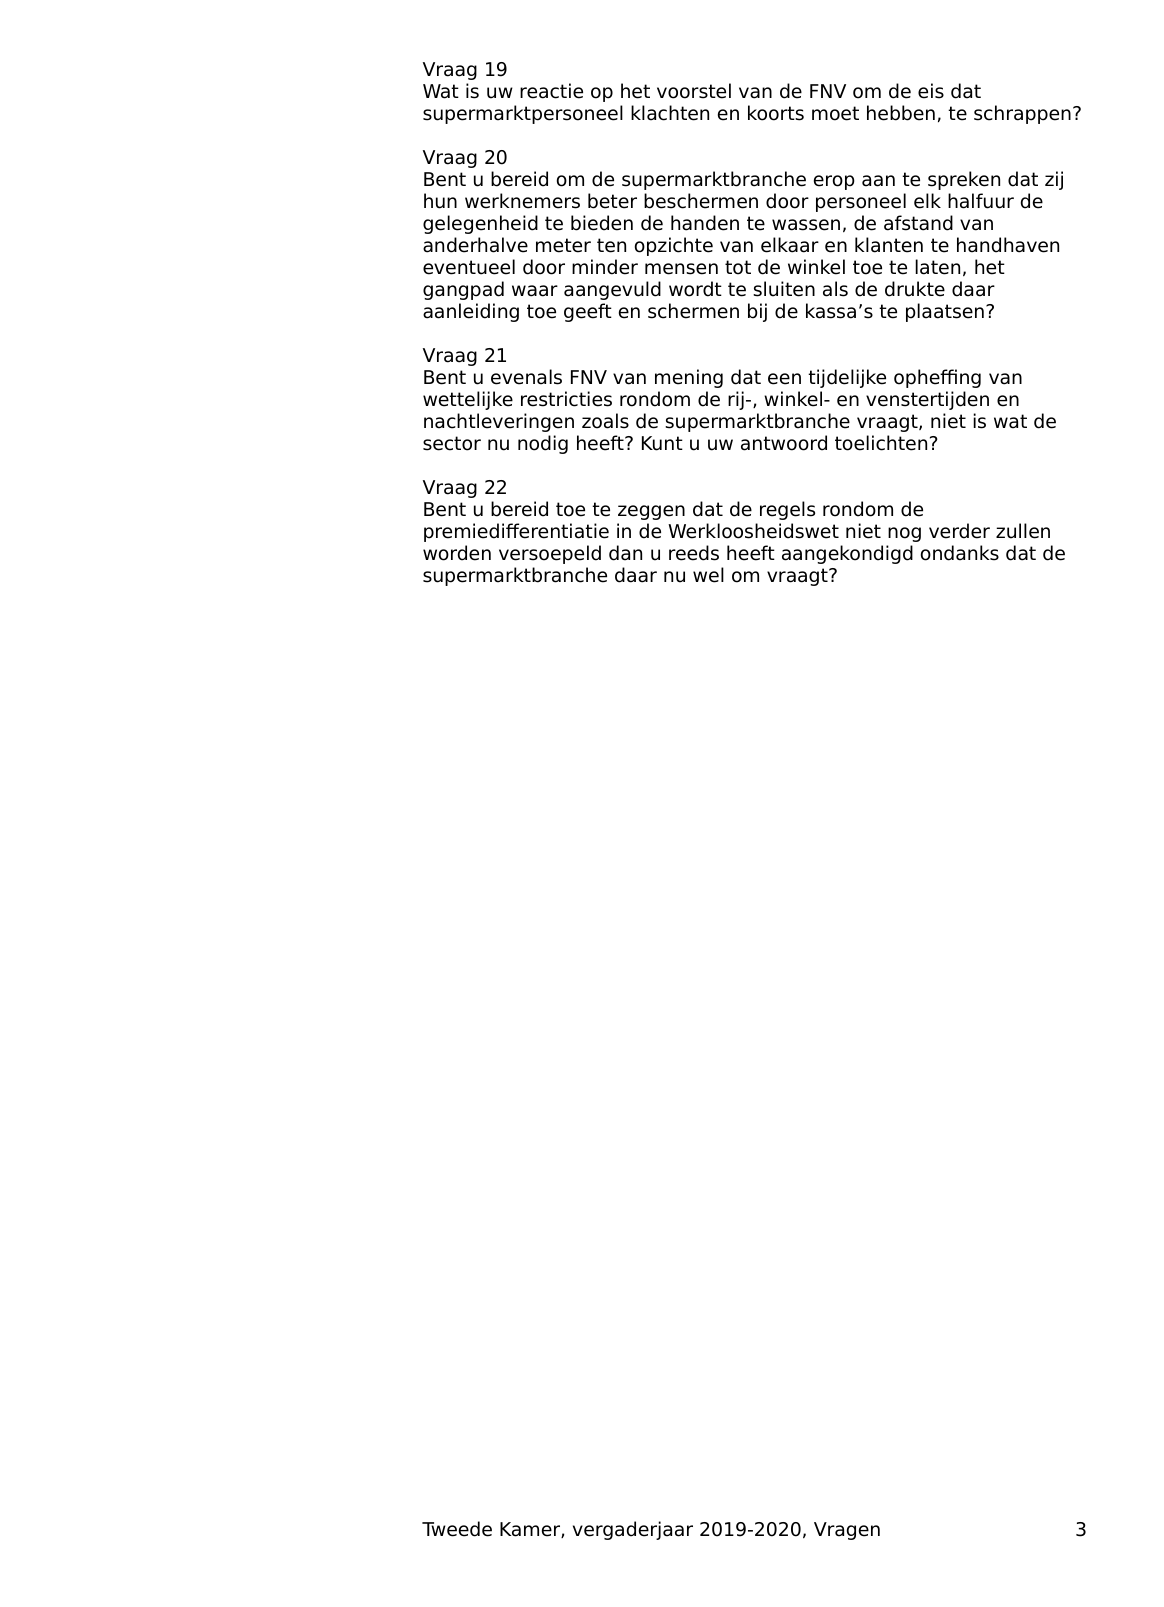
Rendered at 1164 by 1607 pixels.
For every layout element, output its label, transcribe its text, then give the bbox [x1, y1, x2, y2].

text Bent u bereid om de supermarktbranche erop aan te spreken dat zij hun werknemers beter beschermen door personeel elk halfuur de gelegenheid te bieden de handen te wassen, de afstand van anderhalve meter ten opzichte van elkaar en klanten te handhaven eventueel door minder mensen tot de winkel toe te laten, het gangpad waar aangevuld wordt te sluiten als de drukte daar aanleiding toe geeft en schermen bij de kassa’s te plaatsen? [422, 169, 1087, 323]
text Vraag 20 [422, 147, 1087, 169]
text Bent u bereid toe te zeggen dat de regels rondom de premiedifferentiatie in de Werkloosheidswet niet nog verder zullen worden versoepeld dan u reeds heeft aangekondigd ondanks dat de supermarktbranche daar nu wel om vraagt? [422, 499, 1087, 587]
text Wat is uw reactie op het voorstel van de FNV om de eis dat supermarktpersoneel klachten en koorts moet hebben, te schrappen? [422, 81, 1087, 125]
text Vraag 19 [422, 59, 1087, 81]
text Vraag 22 [422, 477, 1087, 499]
text Vraag 21 [422, 345, 1087, 367]
text Bent u evenals FNV van mening dat een tijdelijke opheffing van wettelijke restricties rondom de rij-, winkel- en venstertijden en nachtleveringen zoals de supermarktbranche vraagt, niet is wat de sector nu nodig heeft? Kunt u uw antwoord toelichten? [422, 367, 1087, 455]
